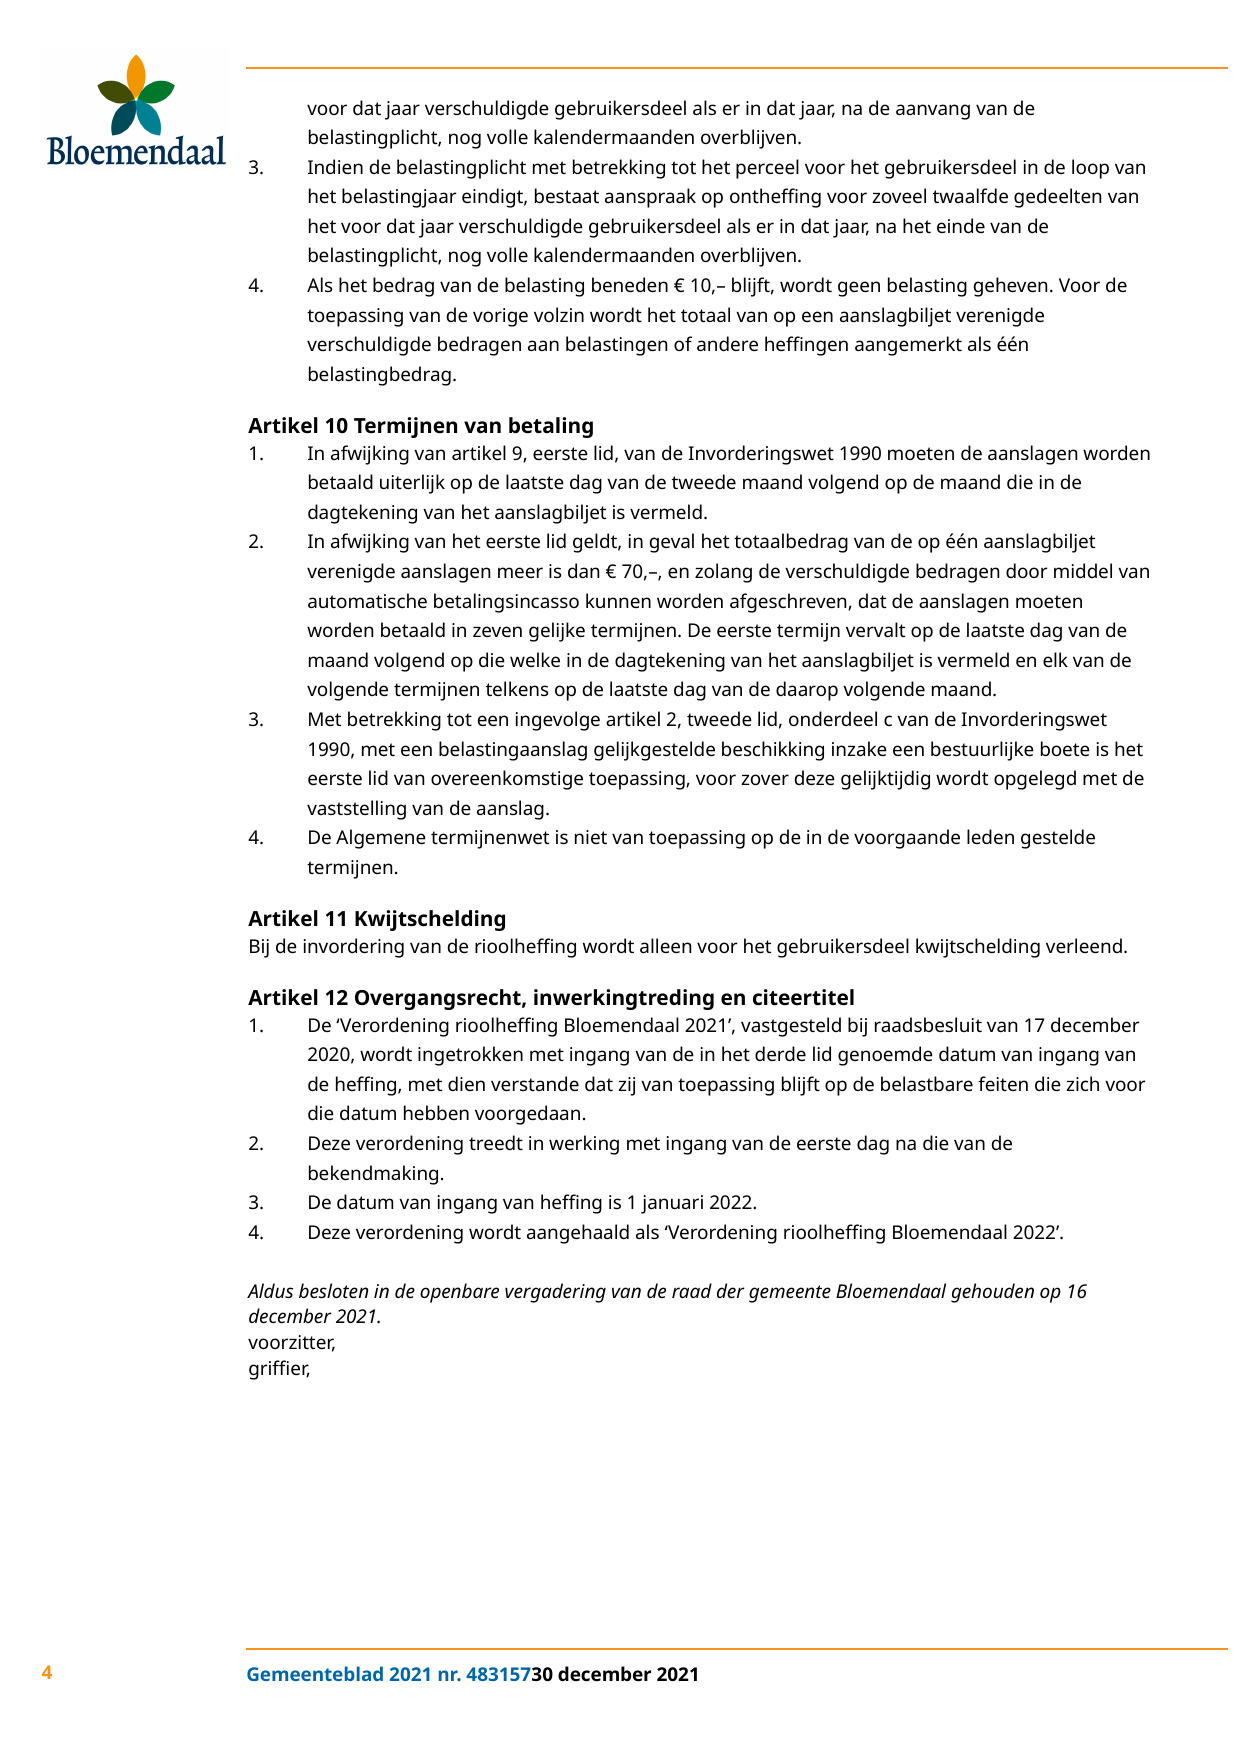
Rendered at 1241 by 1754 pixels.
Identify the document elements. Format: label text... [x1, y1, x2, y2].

list De Algemene termijnenwet is niet van toepassing op de in de voorgaande leden gestelde termijnen. [248, 824, 1152, 880]
list Deze verordening wordt aangehaald als ‘Verordening rioolheffing Bloemendaal 2022’. [248, 1219, 1152, 1244]
list De ‘Verordening rioolheffing Bloemendaal 2021’, vastgesteld bij raadsbesluit van 17 december 2020, wordt ingetrokken met ingang van de in het derde lid genoemde datum van ingang van de heffing, met dien verstande dat zij van toepassing blijft op de belastbare feiten die zich voor die datum hebben voorgedaan. [248, 1012, 1152, 1126]
text Bij de invordering van de rioolheffing wordt alleen voor het gebruikersdeel kwijtschelding verleend. [248, 933, 1152, 959]
list In afwijking van het eerste lid geldt, in geval het totaalbedrag van de op één aanslagbiljet verenigde aanslagen meer is dan € 70,–, en zolang de verschuldigde bedragen door middel van automatische betalingsincasso kunnen worden afgeschreven, dat de aanslagen moeten worden betaald in zeven gelijke termijnen. De eerste termijn vervalt op de laatste dag van de maand volgend op die welke in de dagtekening van het aanslagbiljet is vermeld en elk van de volgende termijnen telkens op de laatste dag van de daarop volgende maand. [248, 529, 1152, 702]
text Artikel 12 Overgangsrecht, inwerkingtreding en citeertitel [248, 983, 1152, 1012]
list De datum van ingang van heffing is 1 januari 2022. [248, 1189, 1152, 1215]
list In afwijking van artikel 9, eerste lid, van de Invorderingswet 1990 moeten de aanslagen worden betaald uiterlijk op de laatste dag van de tweede maand volgend op de maand die in de dagtekening van het aanslagbiljet is vermeld. [248, 440, 1152, 525]
list Met betrekking tot een ingevolge artikel 2, tweede lid, onderdeel c van de Invorderingswet 1990, met een belastingaanslag gelijkgestelde beschikking inzake een bestuurlijke boete is het eerste lid van overeenkomstige toepassing, voor zover deze gelijktijdig wordt opgelegd met de vaststelling van de aanslag. [248, 706, 1152, 821]
text Artikel 11 Kwijtschelding [248, 904, 1152, 933]
text voorzitter, [248, 1329, 1152, 1355]
list Deze verordening treedt in werking met ingang van de eerste dag na die van de bekendmaking. [248, 1130, 1152, 1185]
list Indien de belastingplicht met betrekking tot het perceel voor het gebruikersdeel in de loop van het belastingjaar eindigt, bestaat aanspraak op ontheffing voor zoveel twaalfde gedeelten van het voor dat jaar verschuldigde gebruikersdeel als er in dat jaar, na het einde van de belastingplicht, nog volle kalendermaanden overblijven. [248, 154, 1152, 268]
text griffier, [248, 1355, 1152, 1381]
text Artikel 10 Termijnen van betaling [248, 411, 1152, 440]
list Als het bedrag van de belasting beneden € 10,– blijft, wordt geen belasting geheven. Voor de toepassing van de vorige volzin wordt het totaal van op een aanslagbiljet verenigde verschuldigde bedragen aan belastingen of andere heffingen aangemerkt als één belastingbedrag. [248, 272, 1152, 387]
text Aldus besloten in de openbare vergadering van de raad der gemeente Bloemendaal gehouden op 16 december 2021. [248, 1278, 1152, 1329]
list voor dat jaar verschuldigde gebruikersdeel als er in dat jaar, na de aanvang van de belastingplicht, nog volle kalendermaanden overblijven. [248, 95, 1152, 150]
picture [41, 47, 231, 172]
